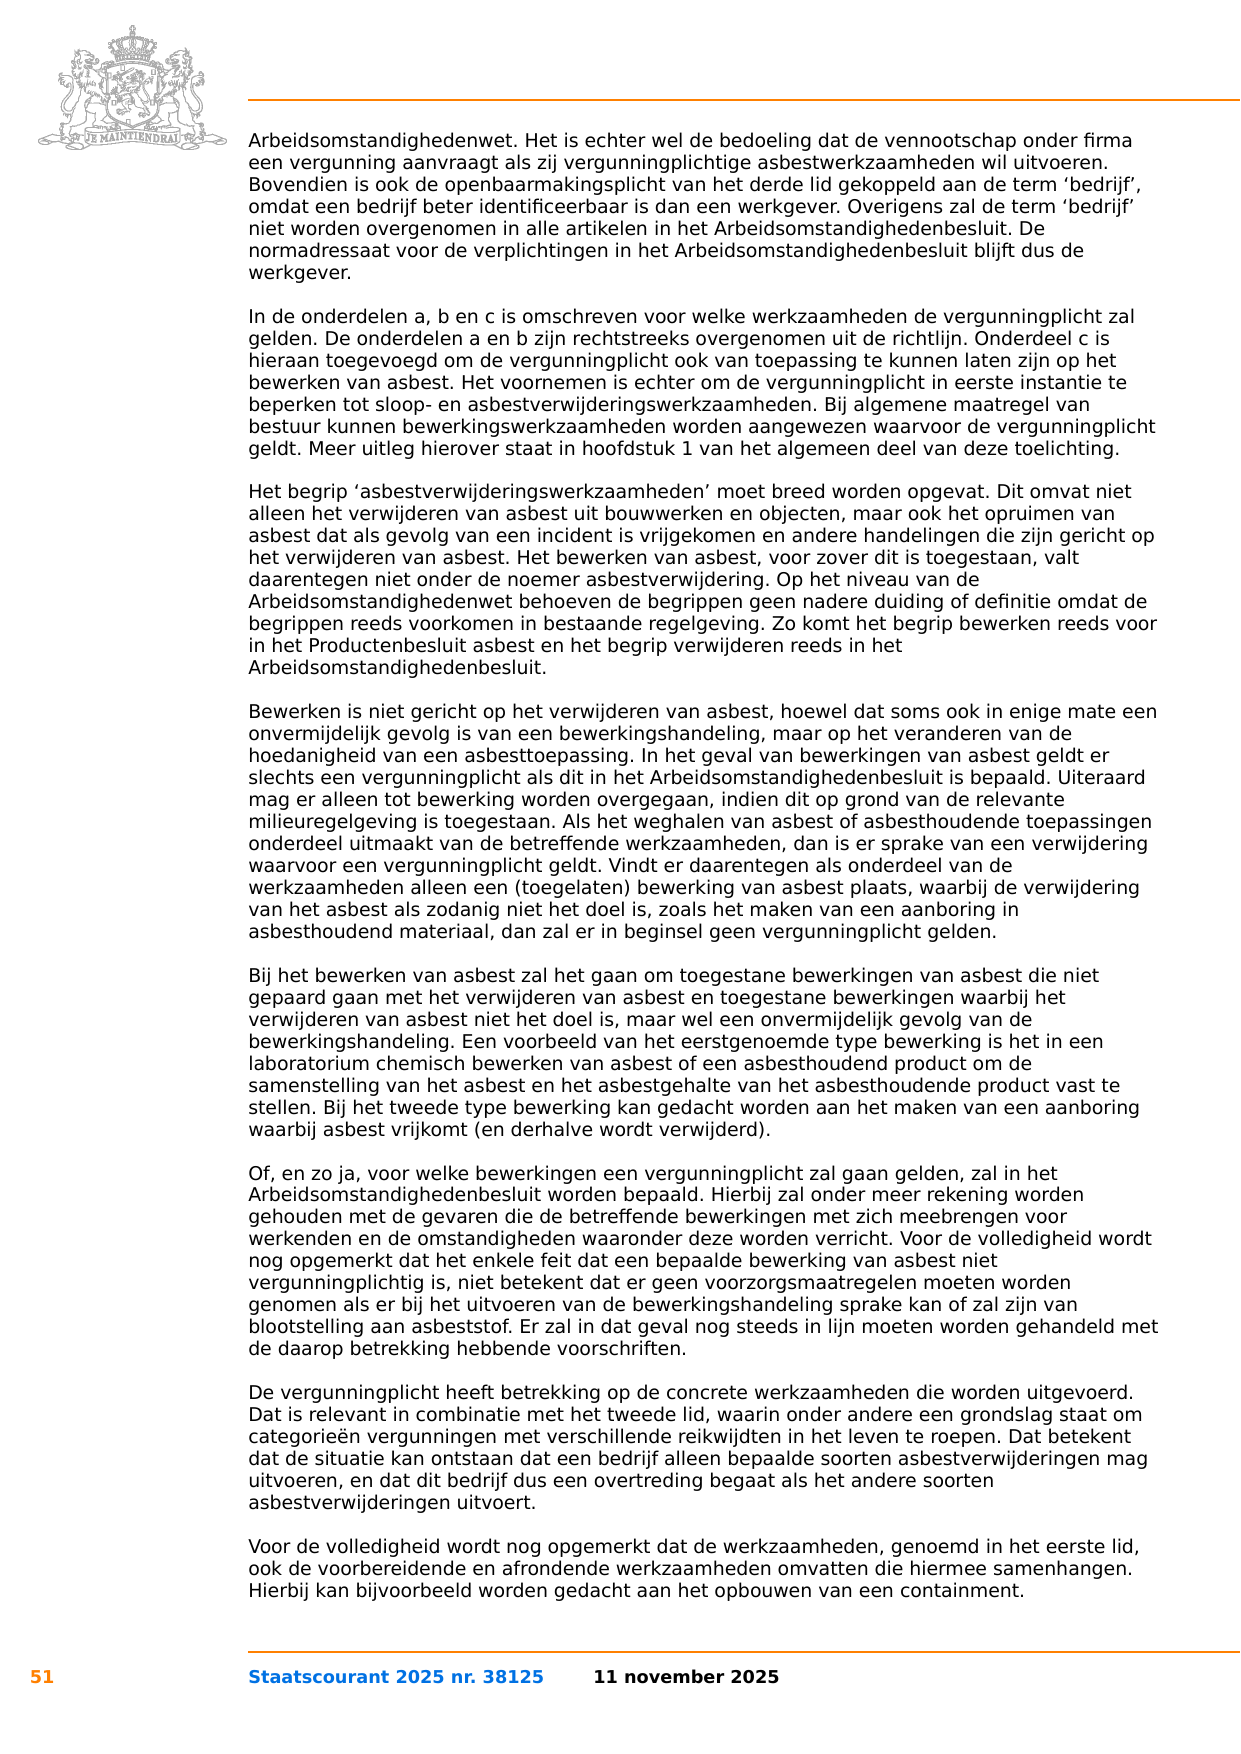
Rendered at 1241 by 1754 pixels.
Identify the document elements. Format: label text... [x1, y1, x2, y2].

text Bewerken is niet gericht op het verwijderen van asbest, hoewel dat soms ook in enige mate een onvermijdelijk gevolg is van een bewerkingshandeling, maar op het veranderen van de hoedanigheid van een asbesttoepassing. In het geval van bewerkingen van asbest geldt er slechts een vergunningplicht als dit in het Arbeidsomstandighedenbesluit is bepaald. Uiteraard mag er alleen tot bewerking worden overgegaan, indien dit op grond van de relevante milieuregelgeving is toegestaan. Als het weghalen van asbest of asbesthoudende toepassingen onderdeel uitmaakt van de betreffende werkzaamheden, dan is er sprake van een verwijdering waarvoor een vergunningplicht geldt. Vindt er daarentegen als onderdeel van de werkzaamheden alleen een (toegelaten) bewerking van asbest plaats, waarbij de verwijdering van het asbest als zodanig niet het doel is, zoals het maken van een aanboring in asbesthoudend materiaal, dan zal er in beginsel geen vergunningplicht gelden. [248, 701, 1163, 943]
text Arbeidsomstandighedenwet. Het is echter wel de bedoeling dat de vennootschap onder firma een vergunning aanvraagt als zij vergunningplichtige asbestwerkzaamheden wil uitvoeren. Bovendien is ook de openbaarmakingsplicht van het derde lid gekoppeld aan de term ‘bedrijf’, omdat een bedrijf beter identificeerbaar is dan een werkgever. Overigens zal de term ‘bedrijf’ niet worden overgenomen in alle artikelen in het Arbeidsomstandighedenbesluit. De normadressaat voor de verplichtingen in het Arbeidsomstandighedenbesluit blijft dus de werkgever. [248, 130, 1163, 284]
text Het begrip ‘asbestverwijderingswerkzaamheden’ moet breed worden opgevat. Dit omvat niet alleen het verwijderen van asbest uit bouwwerken en objecten, maar ook het opruimen van asbest dat als gevolg van een incident is vrijgekomen en andere handelingen die zijn gericht op het verwijderen van asbest. Het bewerken van asbest, voor zover dit is toegestaan, valt daarentegen niet onder de noemer asbestverwijdering. Op het niveau van de Arbeidsomstandighedenwet behoeven de begrippen geen nadere duiding of definitie omdat de begrippen reeds voorkomen in bestaande regelgeving. Zo komt het begrip bewerken reeds voor in het Productenbesluit asbest en het begrip verwijderen reeds in het Arbeidsomstandighedenbesluit. [248, 481, 1163, 679]
text Voor de volledigheid wordt nog opgemerkt dat de werkzaamheden, genoemd in het eerste lid, ook de voorbereidende en afrondende werkzaamheden omvatten die hiermee samenhangen. Hierbij kan bijvoorbeeld worden gedacht aan het opbouwen van een containment. [248, 1536, 1163, 1602]
text Bij het bewerken van asbest zal het gaan om toegestane bewerkingen van asbest die niet gepaard gaan met het verwijderen van asbest en toegestane bewerkingen waarbij het verwijderen van asbest niet het doel is, maar wel een onvermijdelijk gevolg van de bewerkingshandeling. Een voorbeeld van het eerstgenoemde type bewerking is het in een laboratorium chemisch bewerken van asbest of een asbesthoudend product om de samenstelling van het asbest en het asbestgehalte van het asbesthoudende product vast te stellen. Bij het tweede type bewerking kan gedacht worden aan het maken van een aanboring waarbij asbest vrijkomt (en derhalve wordt verwijderd). [248, 965, 1163, 1141]
text In de onderdelen a, b en c is omschreven voor welke werkzaamheden de vergunningplicht zal gelden. De onderdelen a en b zijn rechtstreeks overgenomen uit de richtlijn. Onderdeel c is hieraan toegevoegd om de vergunningplicht ook van toepassing te kunnen laten zijn op het bewerken van asbest. Het voornemen is echter om de vergunningplicht in eerste instantie te beperken tot sloop- en asbestverwijderingswerkzaamheden. Bij algemene maatregel van bestuur kunnen bewerkingswerkzaamheden worden aangewezen waarvoor de vergunningplicht geldt. Meer uitleg hierover staat in hoofdstuk 1 van het algemeen deel van deze toelichting. [248, 306, 1163, 459]
text De vergunningplicht heeft betrekking op de concrete werkzaamheden die worden uitgevoerd. Dat is relevant in combinatie met het tweede lid, waarin onder andere een grondslag staat om categorieën vergunningen met verschillende reikwijdten in het leven te roepen. Dat betekent dat de situatie kan ontstaan dat een bedrijf alleen bepaalde soorten asbestverwijderingen mag uitvoeren, en dat dit bedrijf dus een overtreding begaat als het andere soorten asbestverwijderingen uitvoert. [248, 1382, 1163, 1514]
picture [38, 25, 227, 150]
text Of, en zo ja, voor welke bewerkingen een vergunningplicht zal gaan gelden, zal in het Arbeidsomstandighedenbesluit worden bepaald. Hierbij zal onder meer rekening worden gehouden met de gevaren die de betreffende bewerkingen met zich meebrengen voor werkenden en de omstandigheden waaronder deze worden verricht. Voor de volledigheid wordt nog opgemerkt dat het enkele feit dat een bepaalde bewerking van asbest niet vergunningplichtig is, niet betekent dat er geen voorzorgsmaatregelen moeten worden genomen als er bij het uitvoeren van de bewerkingshandeling sprake kan of zal zijn van blootstelling aan asbeststof. Er zal in dat geval nog steeds in lijn moeten worden gehandeld met de daarop betrekking hebbende voorschriften. [248, 1162, 1163, 1360]
